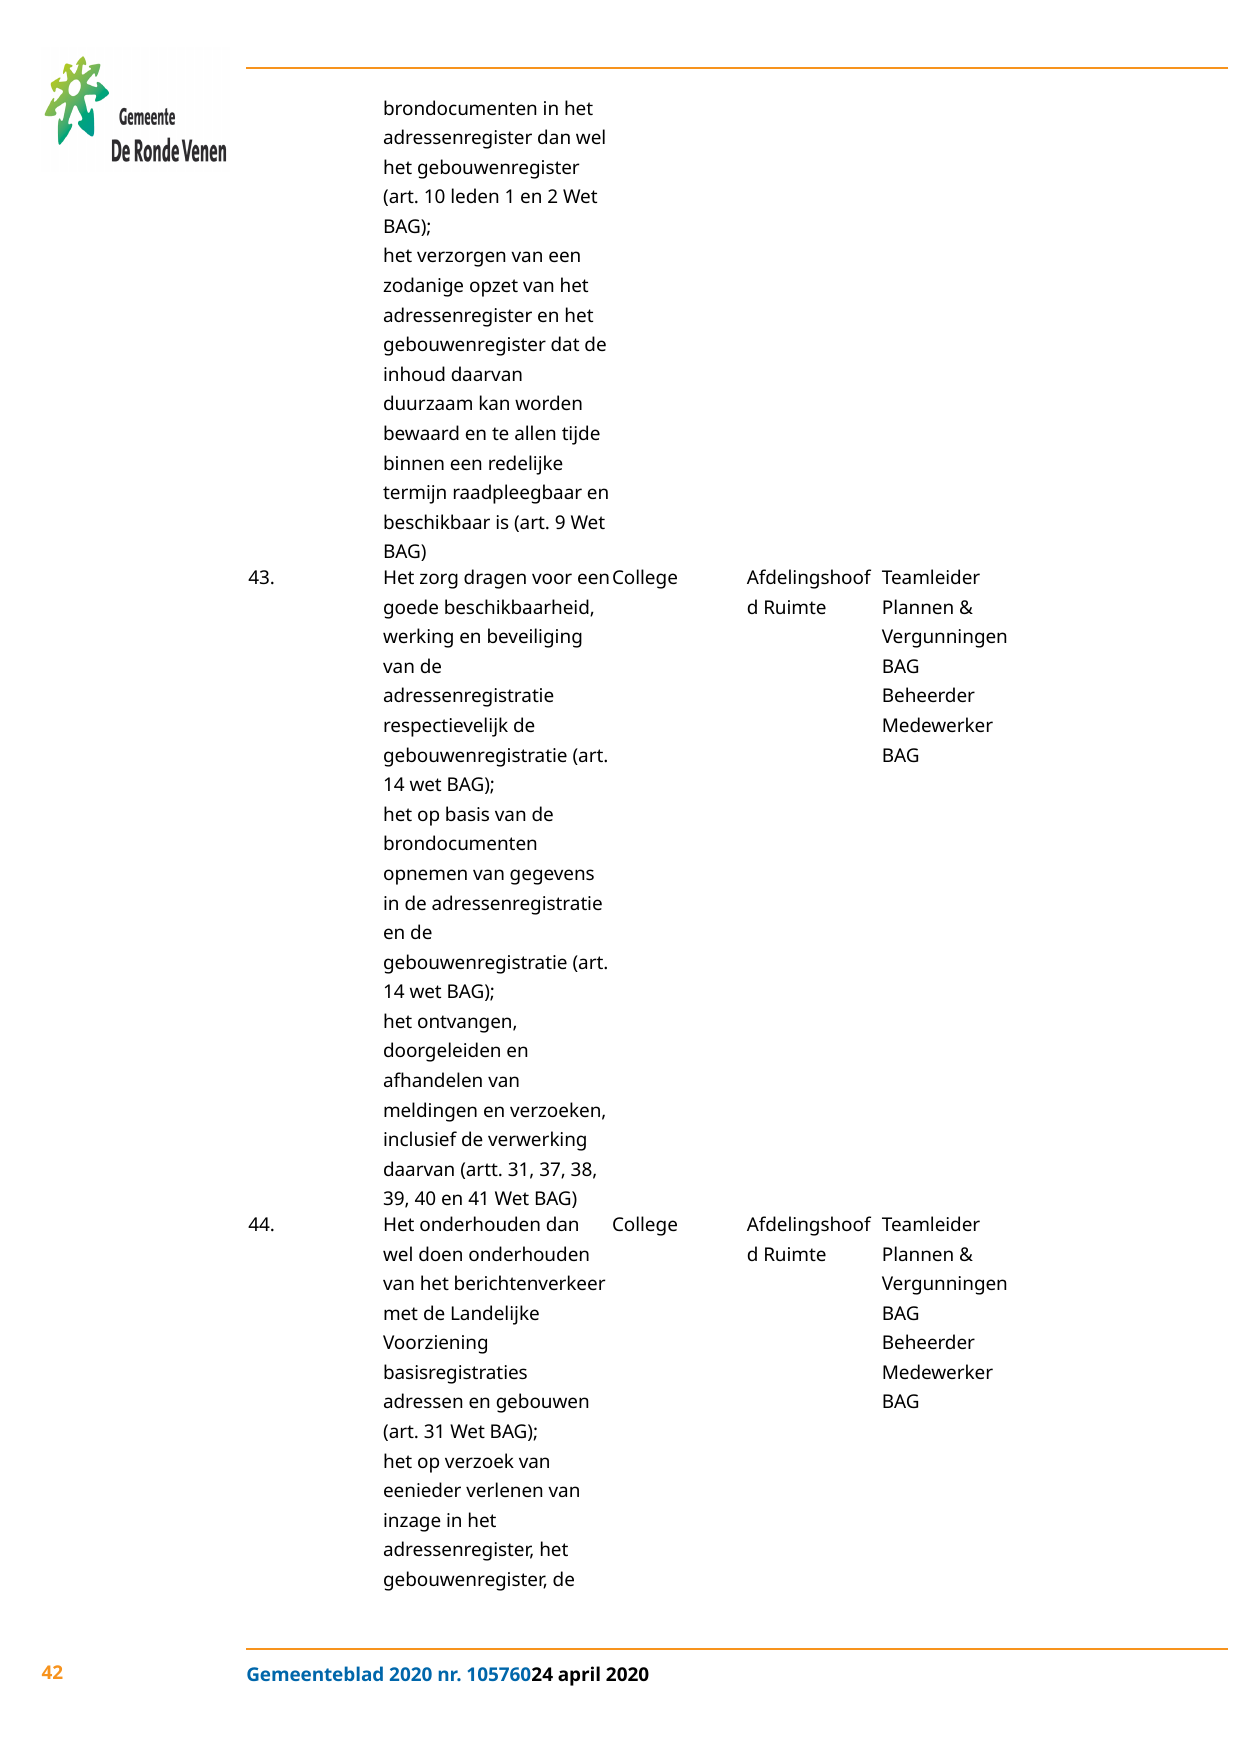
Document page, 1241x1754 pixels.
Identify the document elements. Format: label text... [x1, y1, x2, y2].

table_cell Afdelingshoofd Ruimte [747, 564, 882, 1211]
table_cell Het zorg dragen voor een goede beschikbaarheid, werking en beveiliging van de adressenregistratie respectievelijk de gebouwenregistratie (art. 14 wet BAG); het op basis van de brondocumenten opnemen van gegevens in de adressenregistratie en de gebouwenregistratie (art. 14 wet BAG); het ontvangen, doorgeleiden en afhandelen van meldingen en verzoeken, inclusief de verwerking daarvan (artt. 31, 37, 38, 39, 40 en 41 Wet BAG) [383, 564, 612, 1211]
table_cell [1017, 95, 1152, 564]
table_cell [747, 95, 882, 564]
picture [41, 47, 231, 172]
table_cell College [612, 1211, 747, 1592]
table_cell Teamleider Plannen & Vergunningen BAG Beheerder Medewerker BAG [882, 564, 1017, 1211]
table_cell Het onderhouden dan wel doen onderhouden van het berichtenverkeer met de Landelijke Voorziening basisregistraties adressen en gebouwen (art. 31 Wet BAG); het op verzoek van eenieder verlenen van inzage in het adressenregister, het gebouwenregister, de [383, 1211, 612, 1592]
table_cell [1017, 564, 1152, 1211]
table_cell College [612, 564, 747, 1211]
table_cell Teamleider Plannen & Vergunningen BAG Beheerder Medewerker BAG [882, 1211, 1017, 1592]
table_cell Afdelingshoofd Ruimte [747, 1211, 882, 1592]
table_cell [882, 95, 1017, 564]
table_cell [612, 95, 747, 564]
table_cell 44. [248, 1211, 383, 1592]
table_cell [1017, 1211, 1152, 1592]
table_cell brondocumenten in het adressenregister dan wel het gebouwenregister (art. 10 leden 1 en 2 Wet BAG); het verzorgen van een zodanige opzet van het adressenregister en het gebouwenregister dat de inhoud daarvan duurzaam kan worden bewaard en te allen tijde binnen een redelijke termijn raadpleegbaar en beschikbaar is (art. 9 Wet BAG) [383, 95, 612, 564]
table_cell 43. [248, 564, 383, 1211]
table_cell [248, 95, 383, 564]
